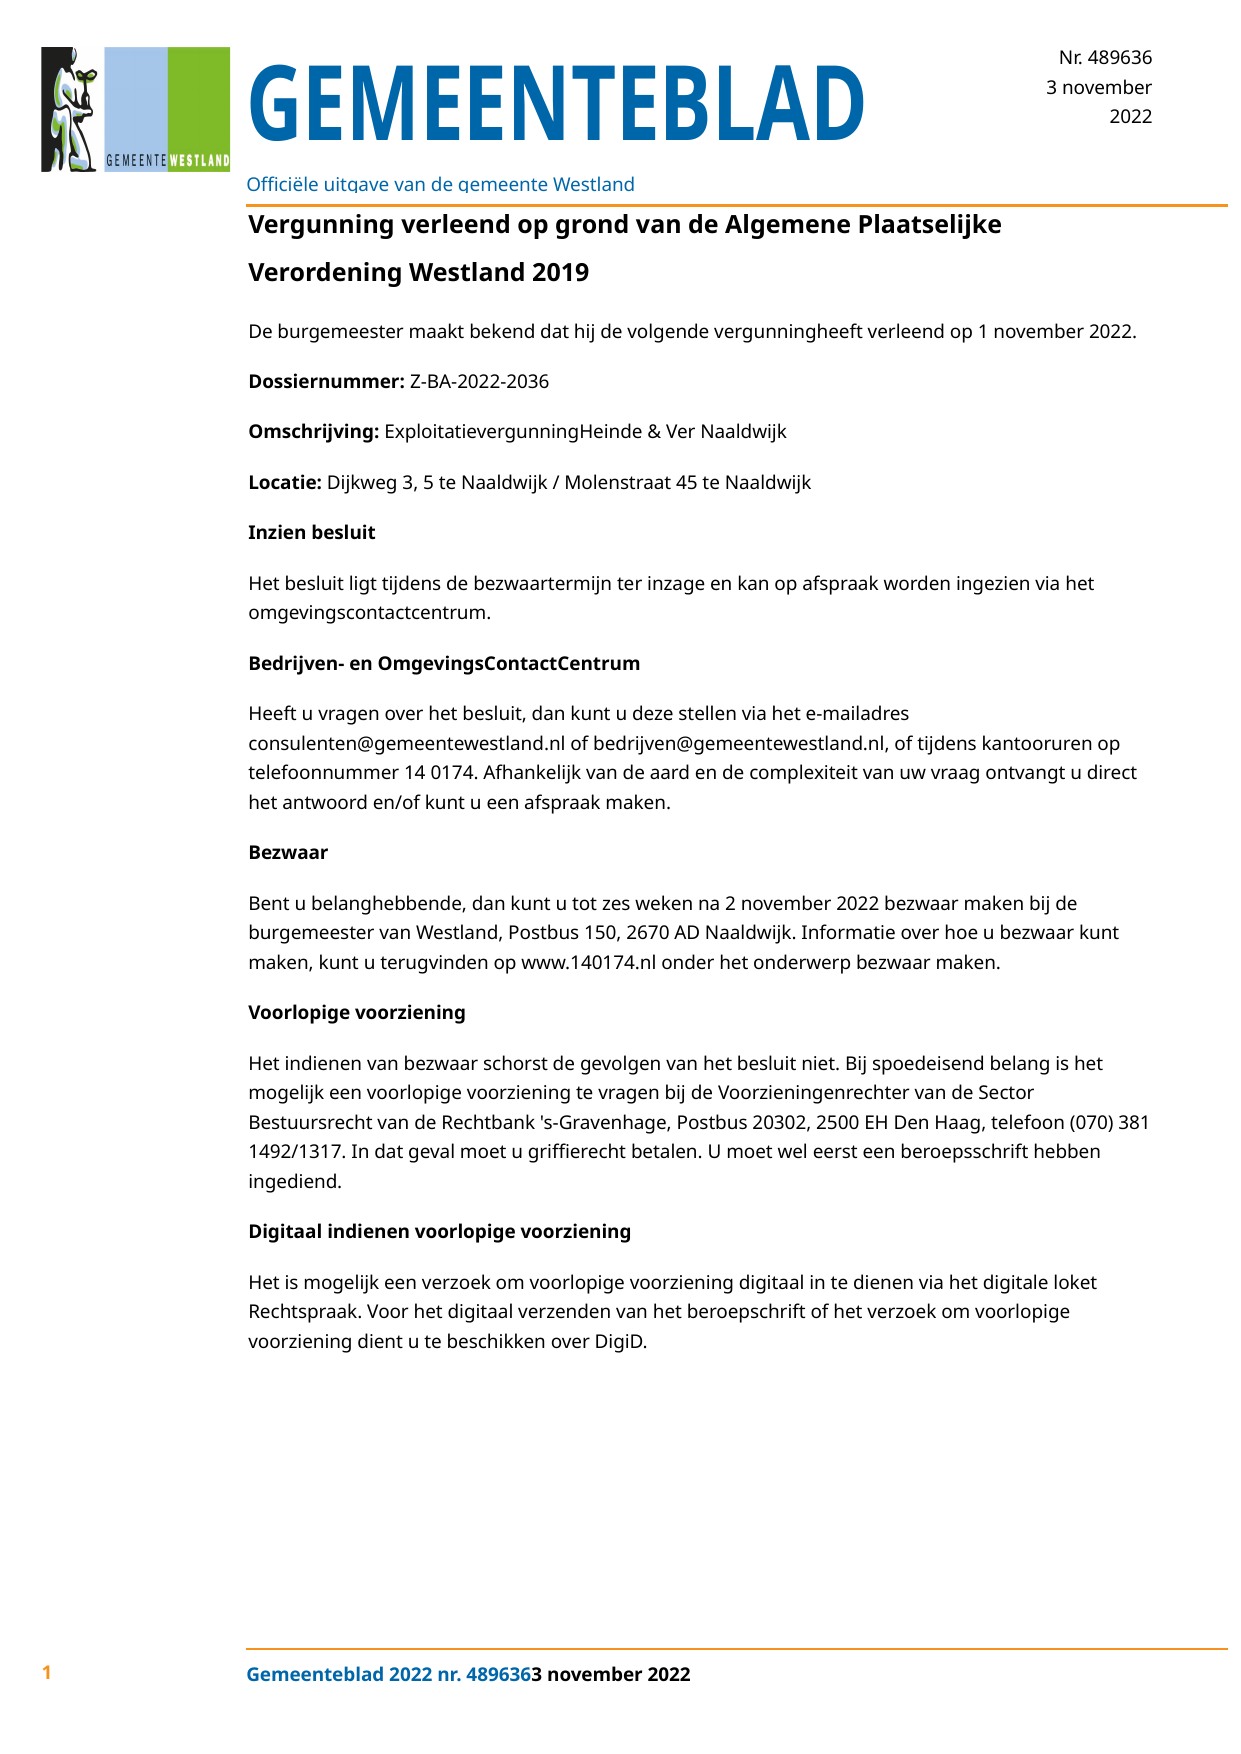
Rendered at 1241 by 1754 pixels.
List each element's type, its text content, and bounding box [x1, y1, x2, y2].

text Vergunning verleend op grond van de Algemene Plaatselijke Verordening Westland 2019 [248, 207, 1152, 288]
text Voorlopige voorziening [248, 999, 1152, 1025]
picture [41, 47, 231, 172]
text Dossiernummer: Z-BA-2022-2036 [248, 368, 1152, 394]
text Het is mogelijk een verzoek om voorlopige voorziening digitaal in te dienen via het digitale loket Rechtspraak. Voor het digitaal verzenden van het beroepschrift of het verzoek om voorlopige voorziening dient u te beschikken over DigiD. [248, 1269, 1152, 1354]
text Locatie: Dijkweg 3, 5 te Naaldwijk / Molenstraat 45 te Naaldwijk [248, 469, 1152, 495]
text Omschrijving: ExploitatievergunningHeinde & Ver Naaldwijk [248, 419, 1152, 444]
text Bezwaar [248, 839, 1152, 865]
text Het indienen van bezwaar schorst de gevolgen van het besluit niet. Bij spoedeisend belang is het mogelijk een voorlopige voorziening te vragen bij de Voorzieningenrechter van de Sector Bestuursrecht van de Rechtbank 's-Gravenhage, Postbus 20302, 2500 EH Den Haag, telefoon (070) 381 1492/1317. In dat geval moet u griffierecht betalen. U moet wel eerst een beroepsschrift hebben ingediend. [248, 1050, 1152, 1194]
text Inzien besluit [248, 519, 1152, 545]
text Bent u belanghebbende, dan kunt u tot zes weken na 2 november 2022 bezwaar maken bij de burgemeester van Westland, Postbus 150, 2670 AD Naaldwijk. Informatie over hoe u bezwaar kunt maken, kunt u terugvinden op www.140174.nl onder het onderwerp bezwaar maken. [248, 890, 1152, 975]
text De burgemeester maakt bekend dat hij de volgende vergunningheeft verleend op 1 november 2022. [248, 318, 1152, 344]
text Heeft u vragen over het besluit, dan kunt u deze stellen via het e-mailadres consulenten@gemeentewestland.nl of bedrijven@gemeentewestland.nl, of tijdens kantooruren op telefoonnummer 14 0174. Afhankelijk van de aard en de complexiteit van uw vraag ontvangt u direct het antwoord en/of kunt u een afspraak maken. [248, 700, 1152, 815]
text Digitaal indienen voorlopige voorziening [248, 1219, 1152, 1244]
text Bedrijven- en OmgevingsContactCentrum [248, 650, 1152, 676]
text Het besluit ligt tijdens de bezwaartermijn ter inzage en kan op afspraak worden ingezien via het omgevingscontactcentrum. [248, 570, 1152, 625]
